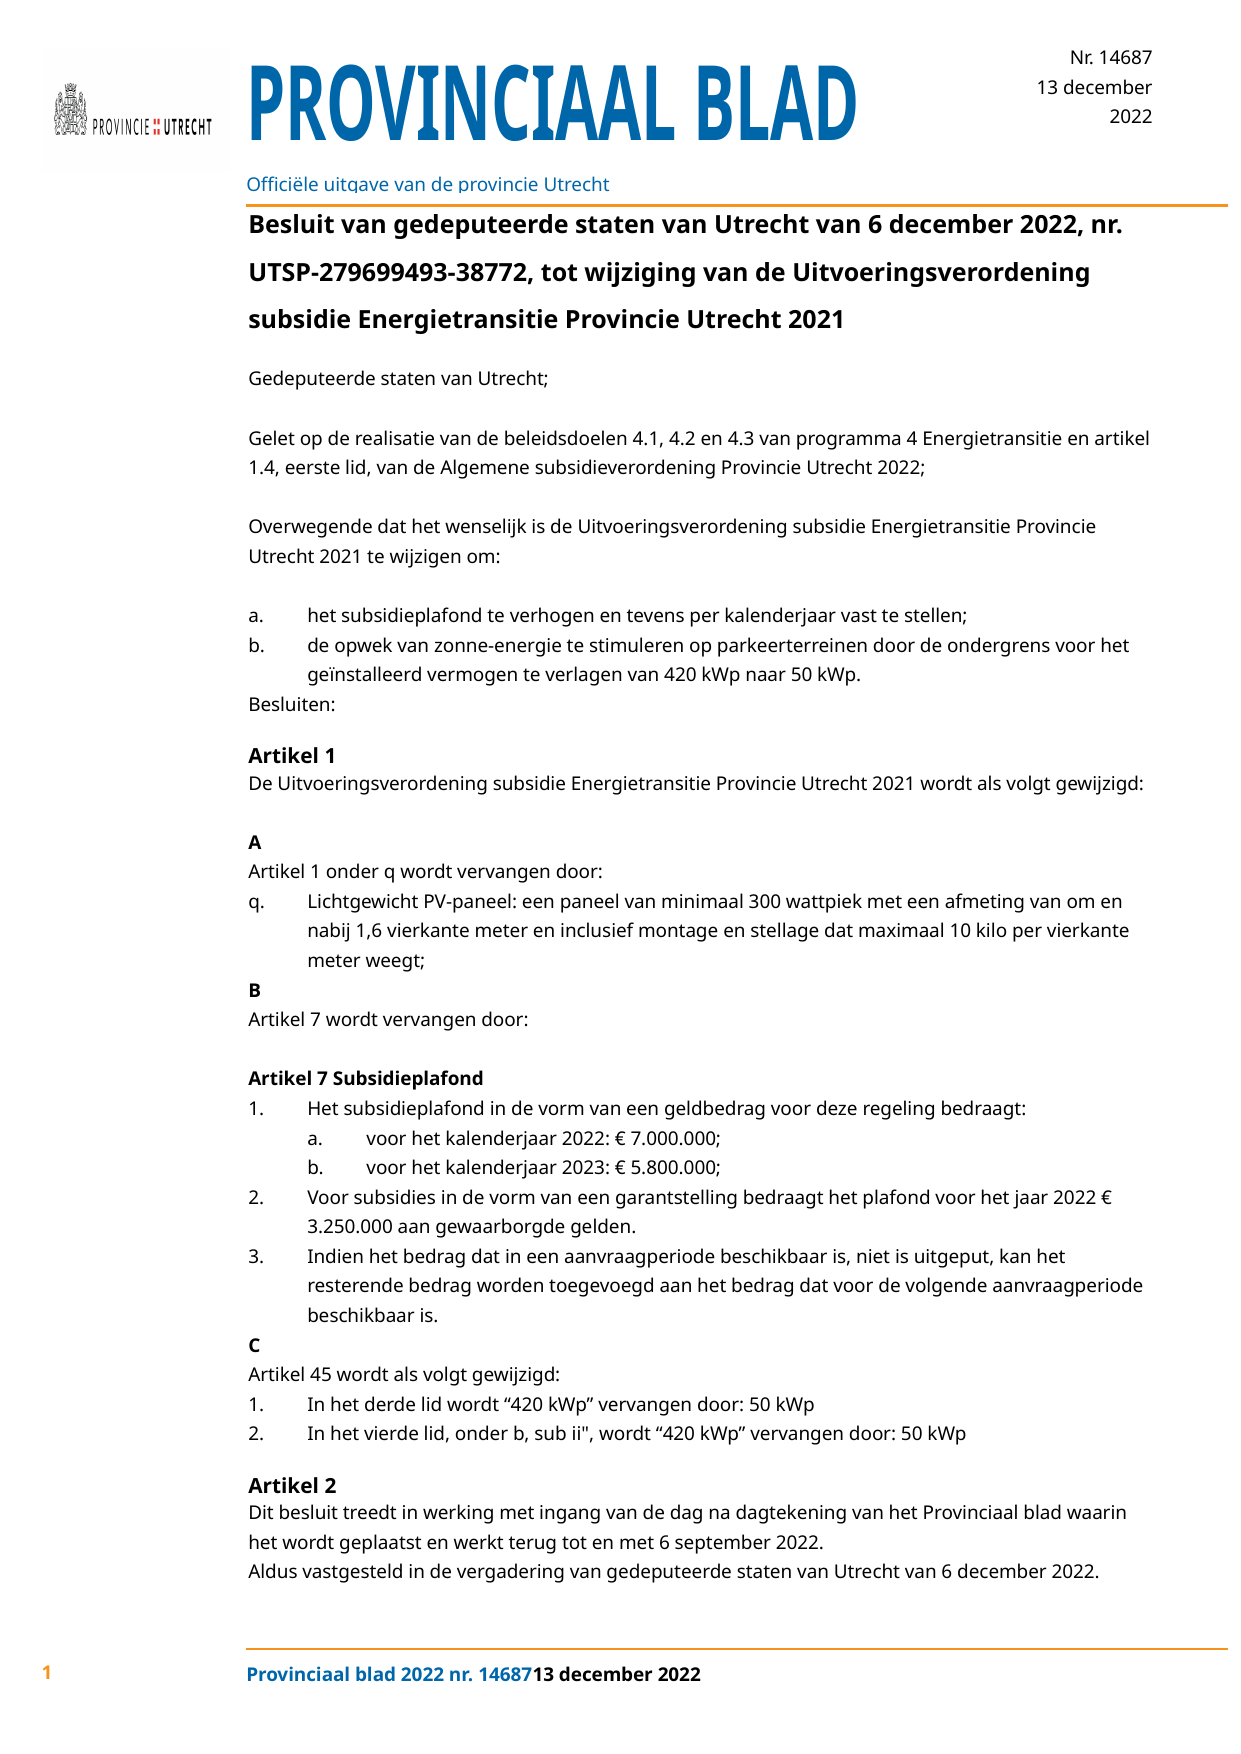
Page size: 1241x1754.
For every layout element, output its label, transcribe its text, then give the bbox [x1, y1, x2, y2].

text Artikel 7 wordt vervangen door: [248, 1006, 1152, 1032]
text Artikel 7 Subsidieplafond [248, 1066, 1152, 1091]
text Aldus vastgesteld in de vergadering van gedeputeerde staten van Utrecht van 6 december 2022. [248, 1559, 1152, 1584]
text C [248, 1332, 1152, 1358]
list voor het kalenderjaar 2022: € 7.000.000; [307, 1125, 1152, 1151]
list Indien het bedrag dat in een aanvraagperiode beschikbaar is, niet is uitgeput, kan het resterende bedrag worden toegevoegd aan het bedrag dat voor de volgende aanvraagperiode beschikbaar is. [248, 1243, 1152, 1328]
list voor het kalenderjaar 2023: € 5.800.000; [307, 1154, 1152, 1180]
text Overwegende dat het wenselijk is de Uitvoeringsverordening subsidie Energietransitie Provincie Utrecht 2021 te wijzigen om: [248, 513, 1152, 569]
text De Uitvoeringsverordening subsidie Energietransitie Provincie Utrecht 2021 wordt als volgt gewijzigd: [248, 770, 1152, 796]
text Dit besluit treedt in werking met ingang van de dag na dagtekening van het Provinciaal blad waarin het wordt geplaatst en werkt terug tot en met 6 september 2022. [248, 1499, 1152, 1555]
list Het subsidieplafond in de vorm van een geldbedrag voor deze regeling bedraagt: [248, 1095, 1152, 1121]
picture [41, 47, 231, 172]
list Voor subsidies in de vorm van een garantstelling bedraagt het plafond voor het jaar 2022 € 3.250.000 aan gewaarborgde gelden. [248, 1184, 1152, 1239]
text Gelet op de realisatie van de beleidsdoelen 4.1, 4.2 en 4.3 van programma 4 Energietransitie en artikel 1.4, eerste lid, van de Algemene subsidieverordening Provincie Utrecht 2022; [248, 425, 1152, 480]
text Besluiten: [248, 691, 1152, 717]
text Besluit van gedeputeerde staten van Utrecht van 6 december 2022, nr. UTSP-279699493-38772, tot wijziging van de Uitvoeringsverordening subsidie Energietransitie Provincie Utrecht 2021 [248, 207, 1152, 336]
text Artikel 1 onder q wordt vervangen door: [248, 858, 1152, 884]
text Artikel 2 [248, 1471, 1152, 1499]
list de opwek van zonne-energie te stimuleren op parkeerterreinen door de ondergrens voor het geïnstalleerd vermogen te verlagen van 420 kWp naar 50 kWp. [248, 632, 1152, 687]
text Artikel 1 [248, 741, 1152, 770]
list het subsidieplafond te verhogen en tevens per kalenderjaar vast te stellen; [248, 602, 1152, 628]
text Artikel 45 wordt als volgt gewijzigd: [248, 1361, 1152, 1387]
list Lichtgewicht PV-paneel: een paneel van minimaal 300 wattpiek met een afmeting van om en nabij 1,6 vierkante meter en inclusief montage en stellage dat maximaal 10 kilo per vierkante meter weegt; [248, 888, 1152, 973]
text A [248, 829, 1152, 855]
text B [248, 977, 1152, 1003]
text Gedeputeerde staten van Utrecht; [248, 366, 1152, 391]
list In het derde lid wordt “420 kWp” vervangen door: 50 kWp [248, 1391, 1152, 1417]
list In het vierde lid, onder b, sub ii", wordt “420 kWp” vervangen door: 50 kWp [248, 1421, 1152, 1446]
